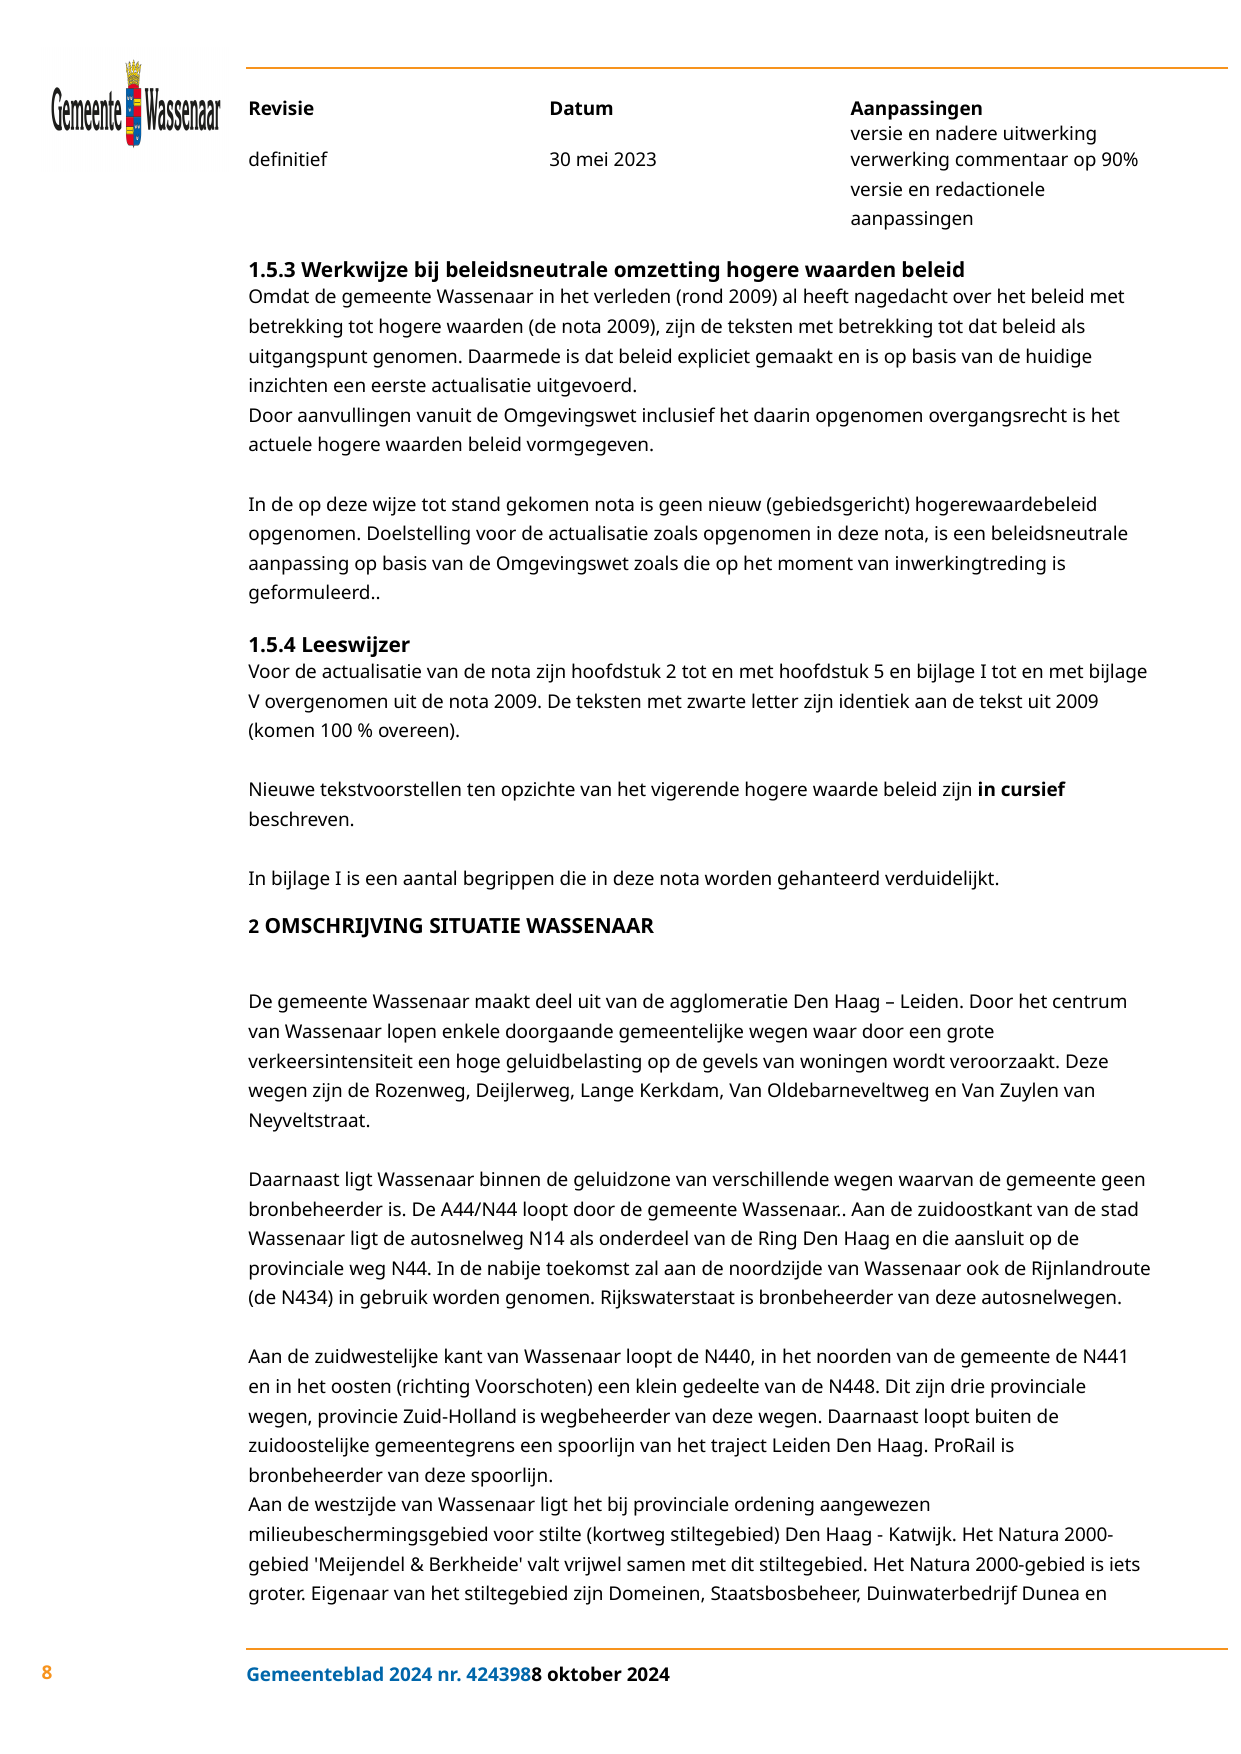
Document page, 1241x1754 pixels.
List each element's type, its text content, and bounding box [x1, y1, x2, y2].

text 1.5.3 Werkwijze bij beleidsneutrale omzetting hogere waarden beleid [248, 255, 1152, 284]
text Daarnaast ligt Wassenaar binnen de geluidzone van verschillende wegen waarvan de gemeente geen bronbeheerder is. De A44/N44 loopt door de gemeente Wassenaar.. Aan de zuidoostkant van de stad Wassenaar ligt de autosnelweg N14 als onderdeel van de Ring Den Haag en die aansluit op de provinciale weg N44. In de nabije toekomst zal aan de noordzijde van Wassenaar ook de Rijnlandroute (de N434) in gebruik worden genomen. Rijkswaterstaat is bronbeheerder van deze autosnelwegen. [248, 1166, 1152, 1310]
text 2 OMSCHRIJVING SITUATIE WASSENAAR [248, 911, 1152, 939]
text Aan de zuidwestelijke kant van Wassenaar loopt de N440, in het noorden van de gemeente de N441 en in het oosten (richting Voorschoten) een klein gedeelte van de N448. Dit zijn drie provinciale wegen, provincie Zuid-Holland is wegbeheerder van deze wegen. Daarnaast loopt buiten de zuidoostelijke gemeentegrens een spoorlijn van het traject Leiden Den Haag. ProRail is bronbeheerder van deze spoorlijn. [248, 1344, 1152, 1488]
text Omdat de gemeente Wassenaar in het verleden (rond 2009) al heeft nagedacht over het beleid met betrekking tot hogere waarden (de nota 2009), zijn de teksten met betrekking tot dat beleid als uitgangspunt genomen. Daarmede is dat beleid expliciet gemaakt en is op basis van de huidige inzichten een eerste actualisatie uitgevoerd. [248, 284, 1152, 398]
table_header Aanpassingen [850, 95, 1152, 121]
table_header Revisie [248, 95, 549, 121]
text Aan de westzijde van Wassenaar ligt het bij provinciale ordening aangewezen milieubeschermingsgebied voor stilte (kortweg stiltegebied) Den Haag - Katwijk. Het Natura 2000-gebied 'Meijendel & Berkheide' valt vrijwel samen met dit stiltegebied. Het Natura 2000-gebied is iets groter. Eigenaar van het stiltegebied zijn Domeinen, Staatsbosbeheer, Duinwaterbedrijf Dunea en [248, 1492, 1152, 1606]
text In bijlage I is een aantal begrippen die in deze nota worden gehanteerd verduidelijkt. [248, 865, 1152, 891]
text De gemeente Wassenaar maakt deel uit van de agglomeratie Den Haag – Leiden. Door het centrum van Wassenaar lopen enkele doorgaande gemeentelijke wegen waar door een grote verkeersintensiteit een hoge geluidbelasting op de gevels van woningen wordt veroorzaakt. Deze wegen zijn de Rozenweg, Deijlerweg, Lange Kerkdam, Van Oldebarneveltweg en Van Zuylen van Neyveltstraat. [248, 989, 1152, 1133]
table_cell [248, 121, 549, 146]
table_cell [549, 121, 850, 146]
table_header Datum [549, 95, 850, 121]
text Voor de actualisatie van de nota zijn hoofdstuk 2 tot en met hoofdstuk 5 en bijlage I tot en met bijlage V overgenomen uit de nota 2009. De teksten met zwarte letter zijn identiek aan de tekst uit 2009 (komen 100 % overeen). [248, 658, 1152, 743]
text 1.5.4 Leeswijzer [248, 630, 1152, 658]
table_cell verwerking commentaar op 90% versie en redactionele aanpassingen [850, 146, 1152, 231]
table_cell 30 mei 2023 [549, 146, 850, 231]
picture [41, 47, 231, 172]
table_cell definitief [248, 146, 549, 231]
text In de op deze wijze tot stand gekomen nota is geen nieuw (gebiedsgericht) hogerewaardebeleid opgenomen. Doelstelling voor de actualisatie zoals opgenomen in deze nota, is een beleidsneutrale aanpassing op basis van de Omgevingswet zoals die op het moment van inwerkingtreding is geformuleerd.. [248, 491, 1152, 605]
text Nieuwe tekstvoorstellen ten opzichte van het vigerende hogere waarde beleid zijn in cursief beschreven. [248, 777, 1152, 832]
text Door aanvullingen vanuit de Omgevingswet inclusief het daarin opgenomen overgangsrecht is het actuele hogere waarden beleid vormgegeven. [248, 402, 1152, 457]
table_cell versie en nadere uitwerking [850, 121, 1152, 146]
